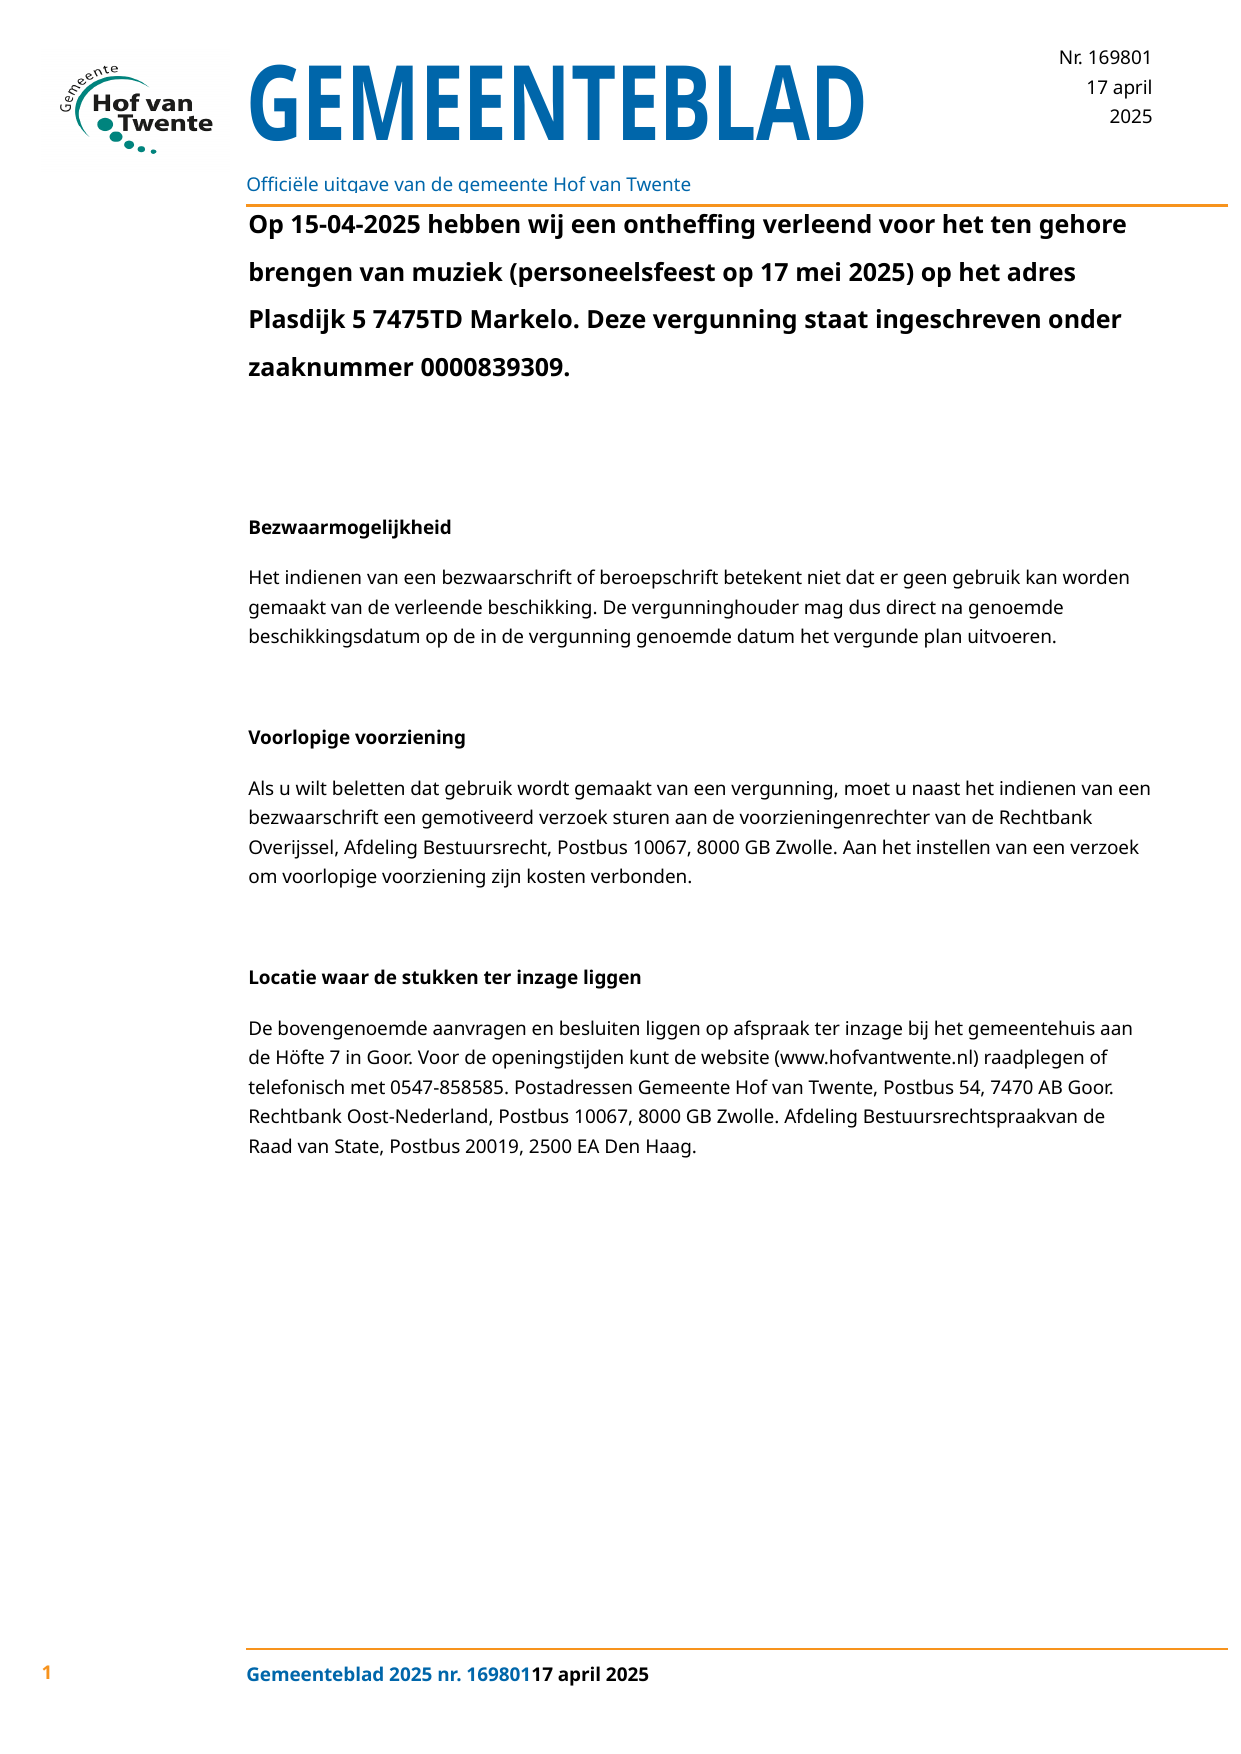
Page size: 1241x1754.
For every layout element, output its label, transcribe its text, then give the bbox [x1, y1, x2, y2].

picture [41, 47, 231, 172]
text Locatie waar de stukken ter inzage liggen [248, 964, 1152, 990]
text Bezwaarmogelijkheid [248, 514, 1152, 540]
text Op 15-04-2025 hebben wij een ontheffing verleend voor het ten gehore brengen van muziek (personeelsfeest op 17 mei 2025) op het adres Plasdijk 5 7475TD Markelo. Deze vergunning staat ingeschreven onder zaaknummer 0000839309. [248, 207, 1152, 384]
text Het indienen van een bezwaarschrift of beroepschrift betekent niet dat er geen gebruik kan worden gemaakt van de verleende beschikking. De vergunninghouder mag dus direct na genoemde beschikkingsdatum op de in de vergunning genoemde datum het vergunde plan uitvoeren. [248, 564, 1152, 649]
text Als u wilt beletten dat gebruik wordt gemaakt van een vergunning, moet u naast het indienen van een bezwaarschrift een gemotiveerd verzoek sturen aan de voorzieningenrechter van de Rechtbank Overijssel, Afdeling Bestuursrecht, Postbus 10067, 8000 GB Zwolle. Aan het instellen van een verzoek om voorlopige voorziening zijn kosten verbonden. [248, 775, 1152, 889]
text Voorlopige voorziening [248, 724, 1152, 750]
text De bovengenoemde aanvragen en besluiten liggen op afspraak ter inzage bij het gemeentehuis aan de Höfte 7 in Goor. Voor de openingstijden kunt de website (www.hofvantwente.nl) raadplegen of telefonisch met 0547-858585. Postadressen Gemeente Hof van Twente, Postbus 54, 7470 AB Goor. Rechtbank Oost-Nederland, Postbus 10067, 8000 GB Zwolle. Afdeling Bestuursrechtspraakvan de Raad van State, Postbus 20019, 2500 EA Den Haag. [248, 1015, 1152, 1159]
